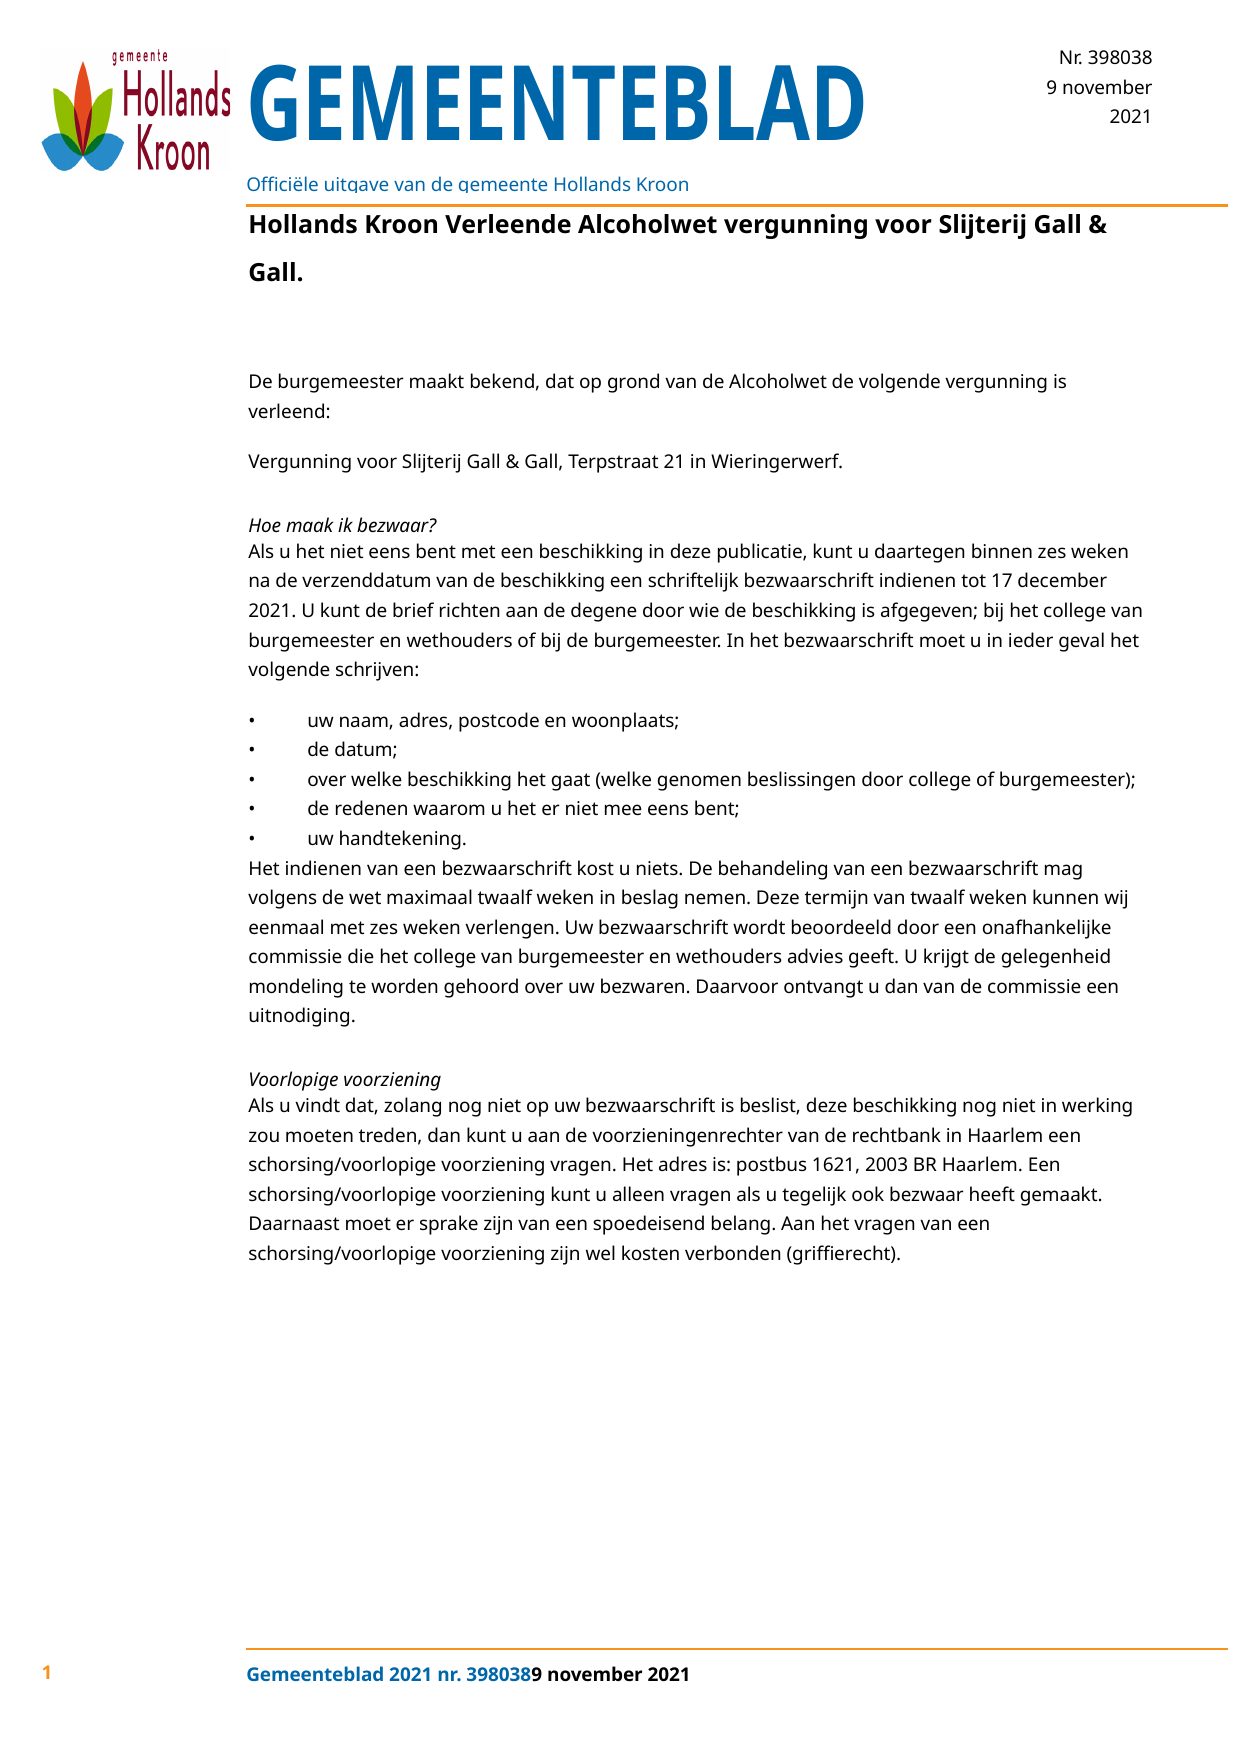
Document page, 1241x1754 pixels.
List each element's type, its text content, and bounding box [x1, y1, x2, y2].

list uw naam, adres, postcode en woonplaats; [248, 707, 1152, 732]
text Als u vindt dat, zolang nog niet op uw bezwaarschrift is beslist, deze beschikking nog niet in werking zou moeten treden, dan kunt u aan de voorzieningenrechter van de rechtbank in Haarlem een schorsing/voorlopige voorziening vragen. Het adres is: postbus 1621, 2003 BR Haarlem. Een schorsing/voorlopige voorziening kunt u alleen vragen als u tegelijk ook bezwaar heeft gemaakt. Daarnaast moet er sprake zijn van een spoedeisend belang. Aan het vragen van een schorsing/voorlopige voorziening zijn wel kosten verbonden (griffierecht). [248, 1092, 1152, 1266]
list over welke beschikking het gaat (welke genomen beslissingen door college of burgemeester); [248, 766, 1152, 792]
text Hoe maak ik bezwaar? [248, 512, 1152, 538]
list uw handtekening. [248, 825, 1152, 851]
text Het indienen van een bezwaarschrift kost u niets. De behandeling van een bezwaarschrift mag volgens de wet maximaal twaalf weken in beslag nemen. Deze termijn van twaalf weken kunnen wij eenmaal met zes weken verlengen. Uw bezwaarschrift wordt beoordeeld door een onafhankelijke commissie die het college van burgemeester en wethouders advies geeft. U krijgt de gelegenheid mondeling te worden gehoord over uw bezwaren. Daarvoor ontvangt u dan van de commissie een uitnodiging. [248, 855, 1152, 1028]
text De burgemeester maakt bekend, dat op grond van de Alcoholwet de volgende vergunning is verleend: [248, 368, 1152, 424]
list de redenen waarom u het er niet mee eens bent; [248, 796, 1152, 821]
text Hollands Kroon Verleende Alcoholwet vergunning voor Slijterij Gall & Gall. [248, 207, 1152, 288]
text Vergunning voor Slijterij Gall & Gall, Terpstraat 21 in Wieringerwerf. [248, 448, 1152, 474]
picture [41, 47, 231, 172]
text Voorlopige voorziening [248, 1067, 1152, 1092]
text Als u het niet eens bent met een beschikking in deze publicatie, kunt u daartegen binnen zes weken na de verzenddatum van de beschikking een schriftelijk bezwaarschrift indienen tot 17 december 2021. U kunt de brief richten aan de degene door wie de beschikking is afgegeven; bij het college van burgemeester en wethouders of bij de burgemeester. In het bezwaarschrift moet u in ieder geval het volgende schrijven: [248, 538, 1152, 682]
list de datum; [248, 736, 1152, 762]
